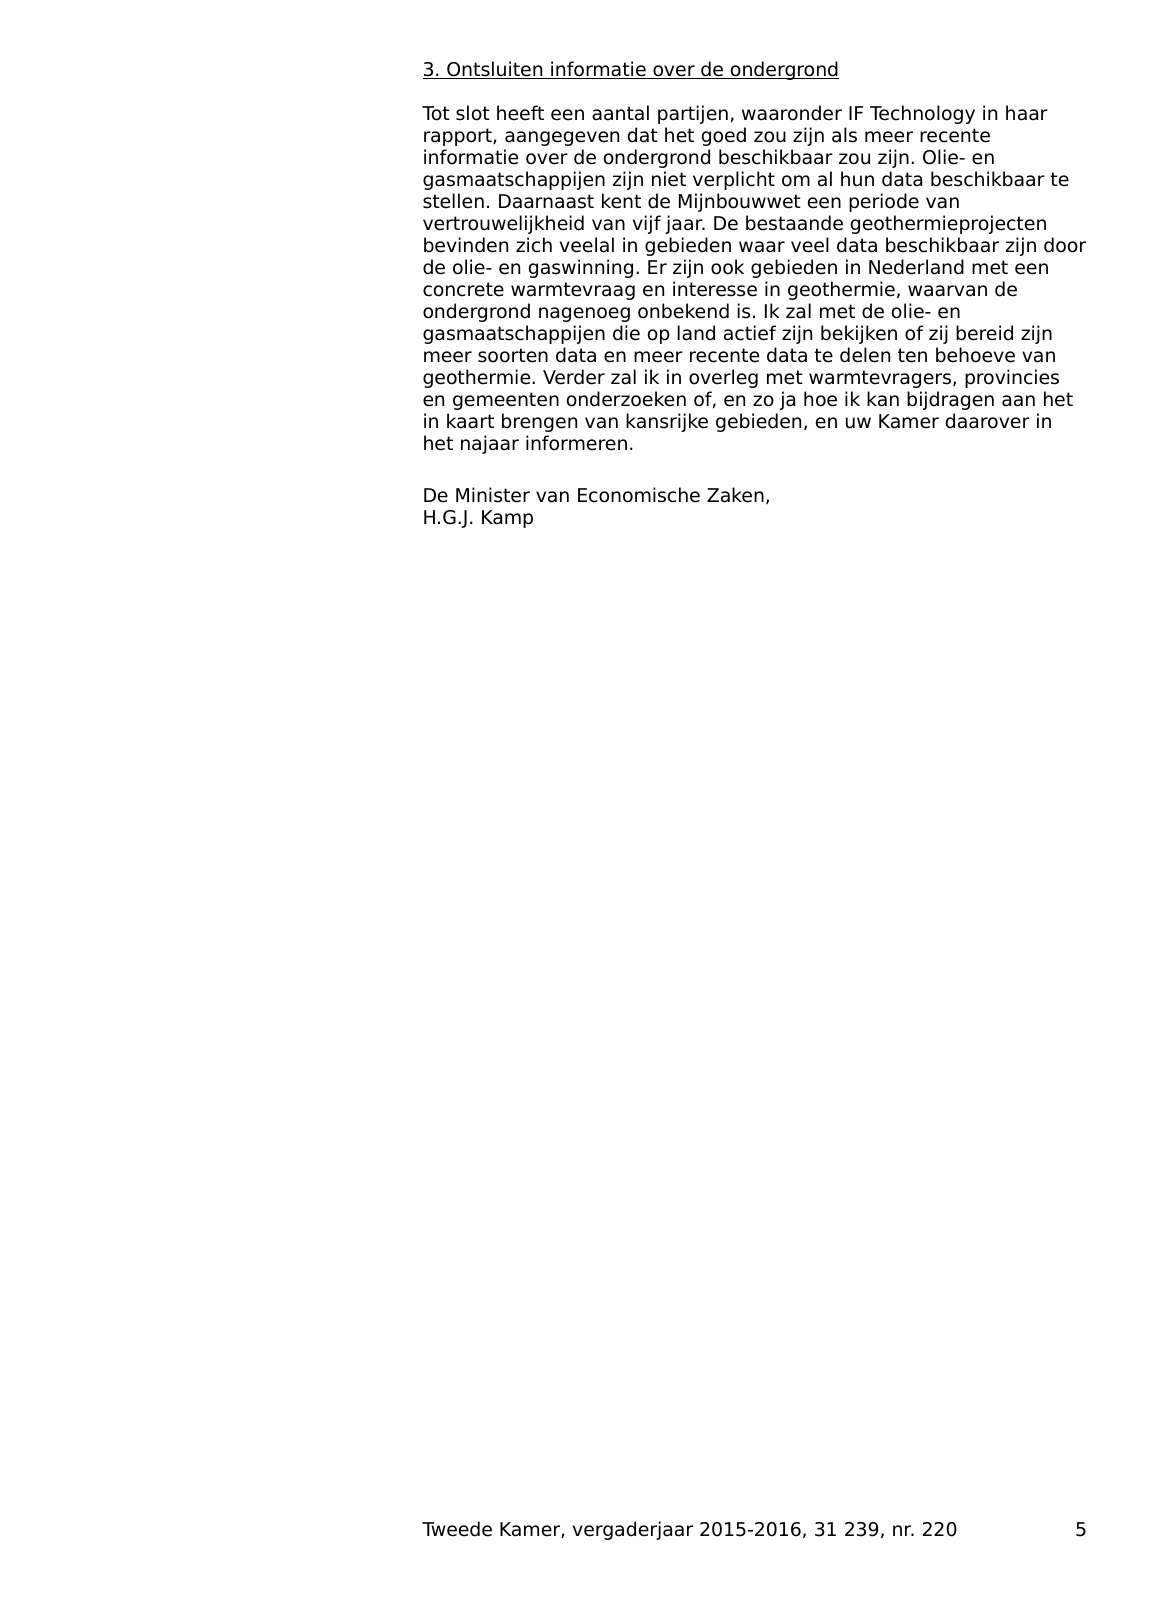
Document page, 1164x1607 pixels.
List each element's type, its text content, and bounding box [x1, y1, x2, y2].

text De Minister van Economische Zaken, H.G.J. Kamp [422, 485, 1087, 529]
subtitle 3. Ontsluiten informatie over de ondergrond [422, 59, 1087, 81]
text Tot slot heeft een aantal partijen, waaronder IF Technology in haar rapport, aangegeven dat het goed zou zijn als meer recente informatie over de ondergrond beschikbaar zou zijn. Olie- en gasmaatschappijen zijn niet verplicht om al hun data beschikbaar te stellen. Daarnaast kent de Mijnbouwwet een periode van vertrouwelijkheid van vijf jaar. De bestaande geothermieprojecten bevinden zich veelal in gebieden waar veel data beschikbaar zijn door de olie- en gaswinning. Er zijn ook gebieden in Nederland met een concrete warmtevraag en interesse in geothermie, waarvan de ondergrond nagenoeg onbekend is. Ik zal met de olie- en gasmaatschappijen die op land actief zijn bekijken of zij bereid zijn meer soorten data en meer recente data te delen ten behoeve van geothermie. Verder zal ik in overleg met warmtevragers, provincies en gemeenten onderzoeken of, en zo ja hoe ik kan bijdragen aan het in kaart brengen van kansrijke gebieden, en uw Kamer daarover in het najaar informeren. [422, 103, 1087, 455]
